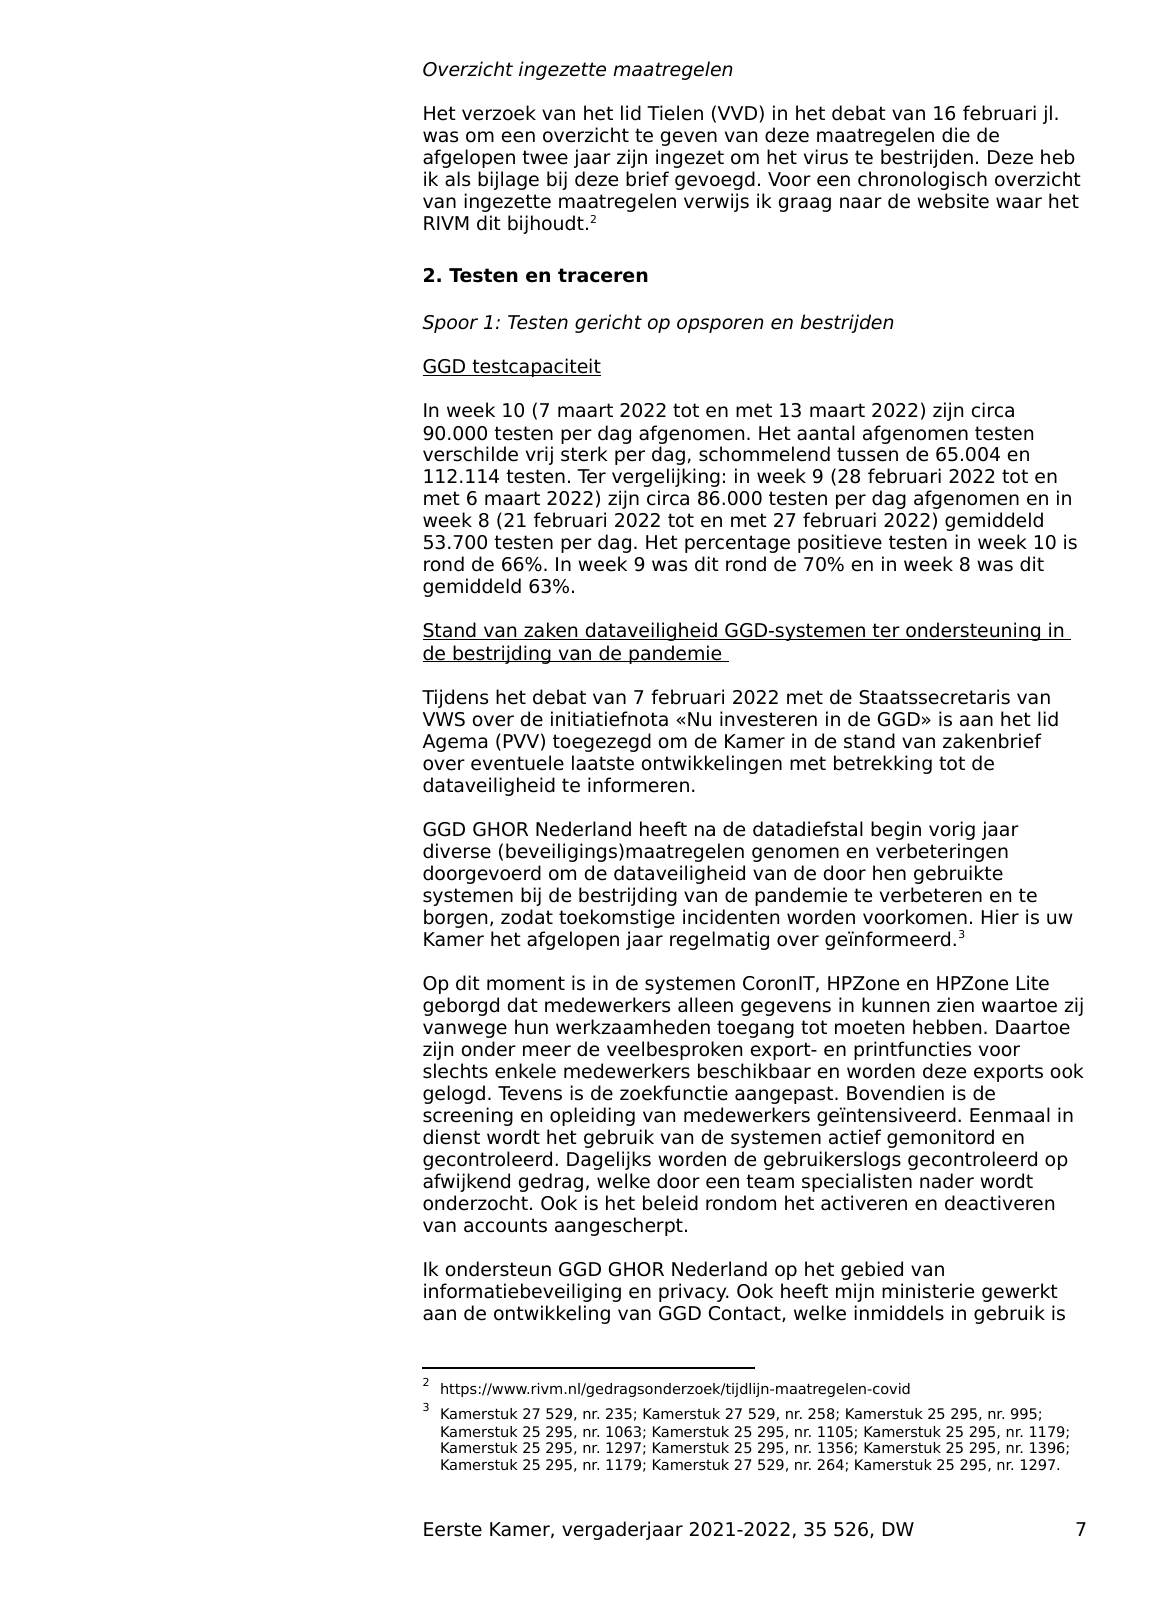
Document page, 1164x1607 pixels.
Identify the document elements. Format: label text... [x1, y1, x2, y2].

text https://www.rivm.nl/gedragsonderzoek/tijdlijn-maatregelen-covid [422, 1377, 1087, 1399]
subtitle GGD testcapaciteit [422, 356, 1087, 378]
text Kamerstuk 27 529, nr. 235; Kamerstuk 27 529, nr. 258; Kamerstuk 25 295, nr. 995; Kamerstuk 25 295, nr. 1063; Kamerstuk 25 295, nr. 1105; Kamerstuk 25 295, nr. 1179; Kamerstuk 25 295, nr. 1297; Kamerstuk 25 295, nr. 1356; Kamerstuk 25 295, nr. 1396; Kamerstuk 25 295, nr. 1179; Kamerstuk 27 529, nr. 264; Kamerstuk 25 295, nr. 1297. [422, 1402, 1087, 1474]
subtitle Spoor 1: Testen gericht op opsporen en bestrijden [422, 312, 1087, 334]
subtitle Stand van zaken dataveiligheid GGD-systemen ter ondersteuning in de bestrijding van de pandemie [422, 620, 1087, 664]
text Tijdens het debat van 7 februari 2022 met de Staatssecretaris van VWS over de initiatiefnota «Nu investeren in de GGD» is aan het lid Agema (PVV) toegezegd om de Kamer in de stand van zakenbrief over eventuele laatste ontwikkelingen met betrekking tot de dataveiligheid te informeren. [422, 687, 1087, 796]
text GGD GHOR Nederland heeft na de datadiefstal begin vorig jaar diverse (beveiligings)maatregelen genomen en verbeteringen doorgevoerd om de dataveiligheid van de door hen gebruikte systemen bij de bestrijding van de pandemie te verbeteren en te borgen, zodat toekomstige incidenten worden voorkomen. Hier is uw Kamer het afgelopen jaar regelmatig over geïnformeerd. [422, 819, 1087, 951]
text In week 10 (7 maart 2022 tot en met 13 maart 2022) zijn circa 90.000 testen per dag afgenomen. Het aantal afgenomen testen verschilde vrij sterk per dag, schommelend tussen de 65.004 en 112.114 testen. Ter vergelijking: in week 9 (28 februari 2022 tot en met 6 maart 2022) zijn circa 86.000 testen per dag afgenomen en in week 8 (21 februari 2022 tot en met 27 februari 2022) gemiddeld 53.700 testen per dag. Het percentage positieve testen in week 10 is rond de 66%. In week 9 was dit rond de 70% en in week 8 was dit gemiddeld 63%. [422, 400, 1087, 598]
subtitle Overzicht ingezette maatregelen [422, 59, 1087, 81]
text Ik ondersteun GGD GHOR Nederland op het gebied van informatiebeveiliging en privacy. Ook heeft mijn ministerie gewerkt aan de ontwikkeling van GGD Contact, welke inmiddels in gebruik is [422, 1259, 1087, 1324]
subtitle 2. Testen en traceren [422, 265, 1087, 287]
text Op dit moment is in de systemen CoronIT, HPZone en HPZone Lite geborgd dat medewerkers alleen gegevens in kunnen zien waartoe zij vanwege hun werkzaamheden toegang tot moeten hebben. Daartoe zijn onder meer de veelbesproken export- en printfuncties voor slechts enkele medewerkers beschikbaar en worden deze exports ook gelogd. Tevens is de zoekfunctie aangepast. Bovendien is de screening en opleiding van medewerkers geïntensiveerd. Eenmaal in dienst wordt het gebruik van de systemen actief gemonitord en gecontroleerd. Dagelijks worden de gebruikerslogs gecontroleerd op afwijkend gedrag, welke door een team specialisten nader wordt onderzocht. Ook is het beleid rondom het activeren en deactiveren van accounts aangescherpt. [422, 973, 1087, 1236]
text Het verzoek van het lid Tielen (VVD) in het debat van 16 februari jl. was om een overzicht te geven van deze maatregelen die de afgelopen twee jaar zijn ingezet om het virus te bestrijden. Deze heb ik als bijlage bij deze brief gevoegd. Voor een chronologisch overzicht van ingezette maatregelen verwijs ik graag naar de website waar het RIVM dit bijhoudt. [422, 103, 1087, 235]
